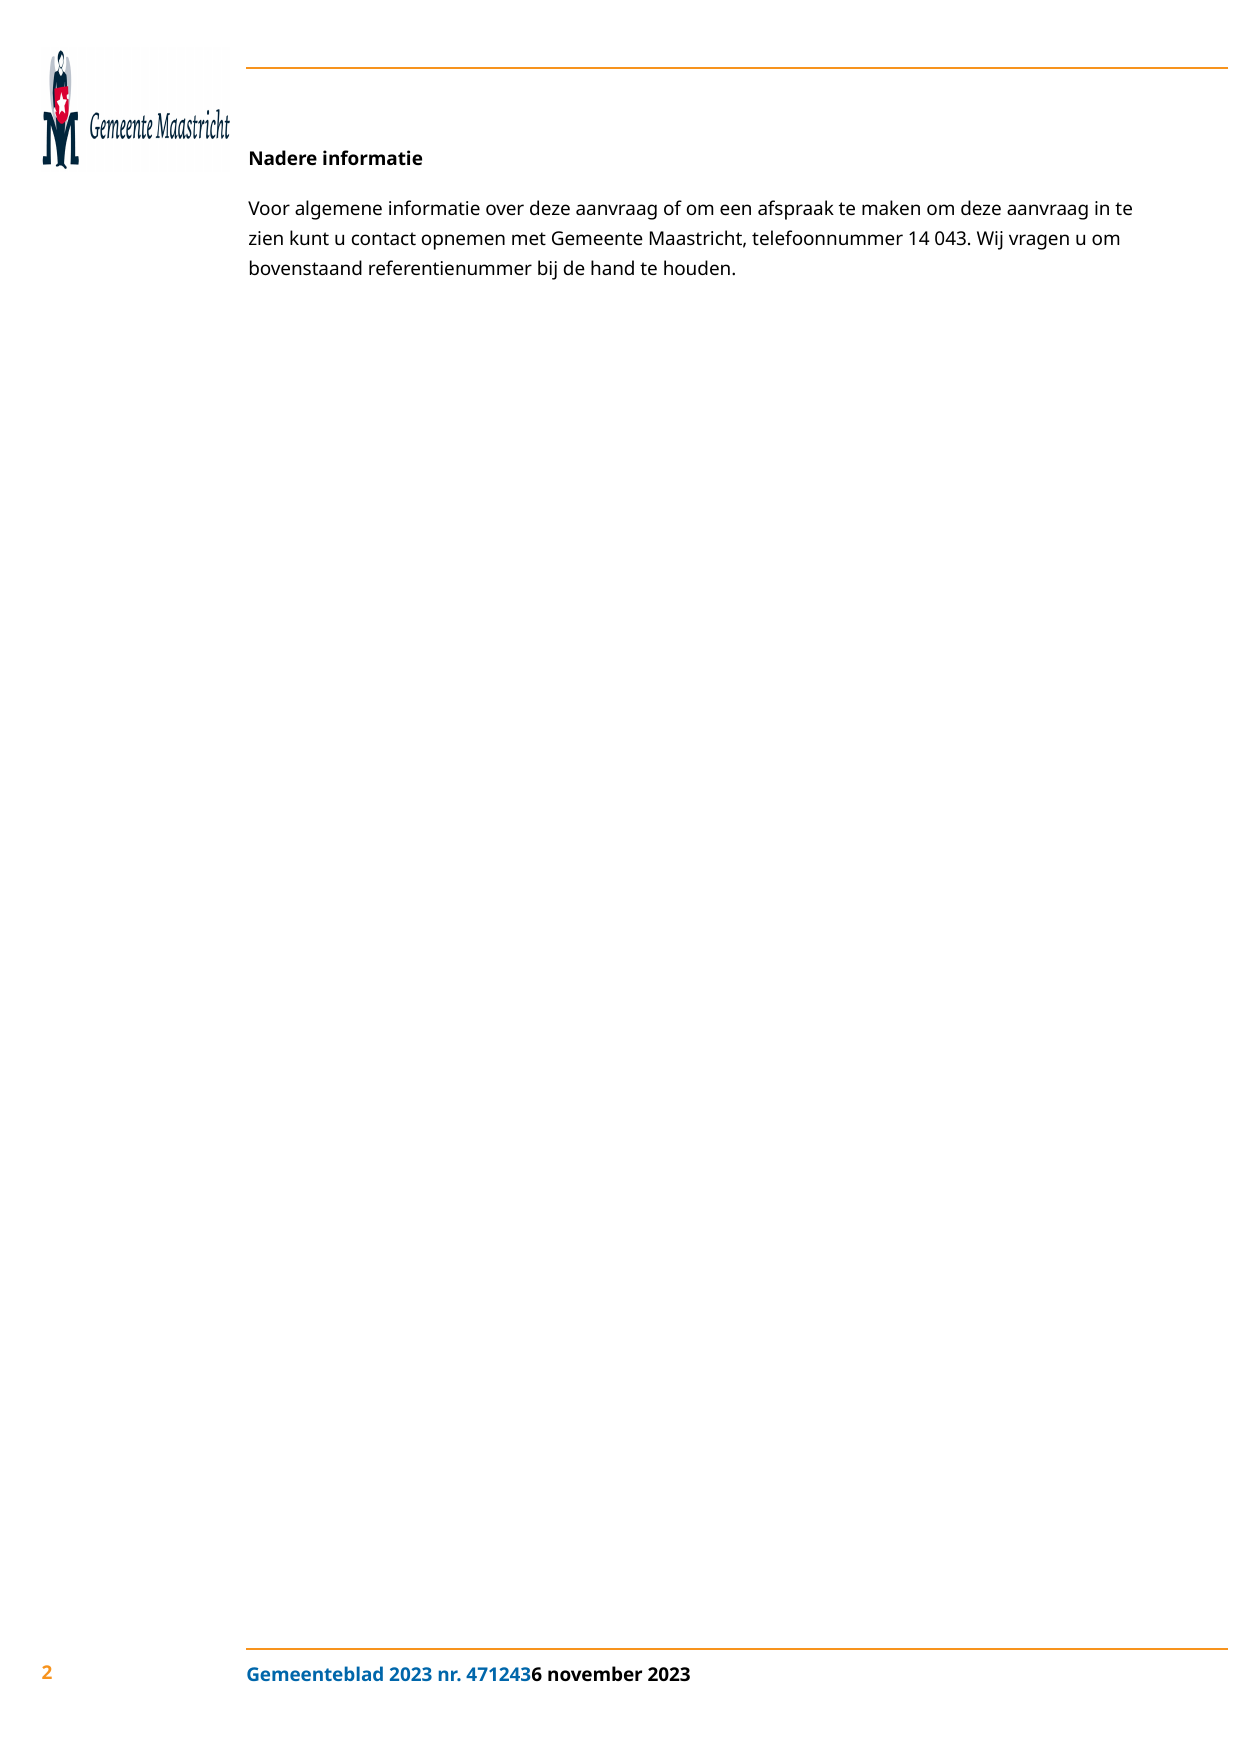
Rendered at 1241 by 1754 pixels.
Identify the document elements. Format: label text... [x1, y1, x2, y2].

text Voor algemene informatie over deze aanvraag of om een afspraak te maken om deze aanvraag in te zien kunt u contact opnemen met Gemeente Maastricht, telefoonnummer 14 043. Wij vragen u om bovenstaand referentienummer bij de hand te houden. [248, 196, 1152, 281]
picture [41, 47, 231, 172]
text Nadere informatie [248, 145, 1152, 171]
